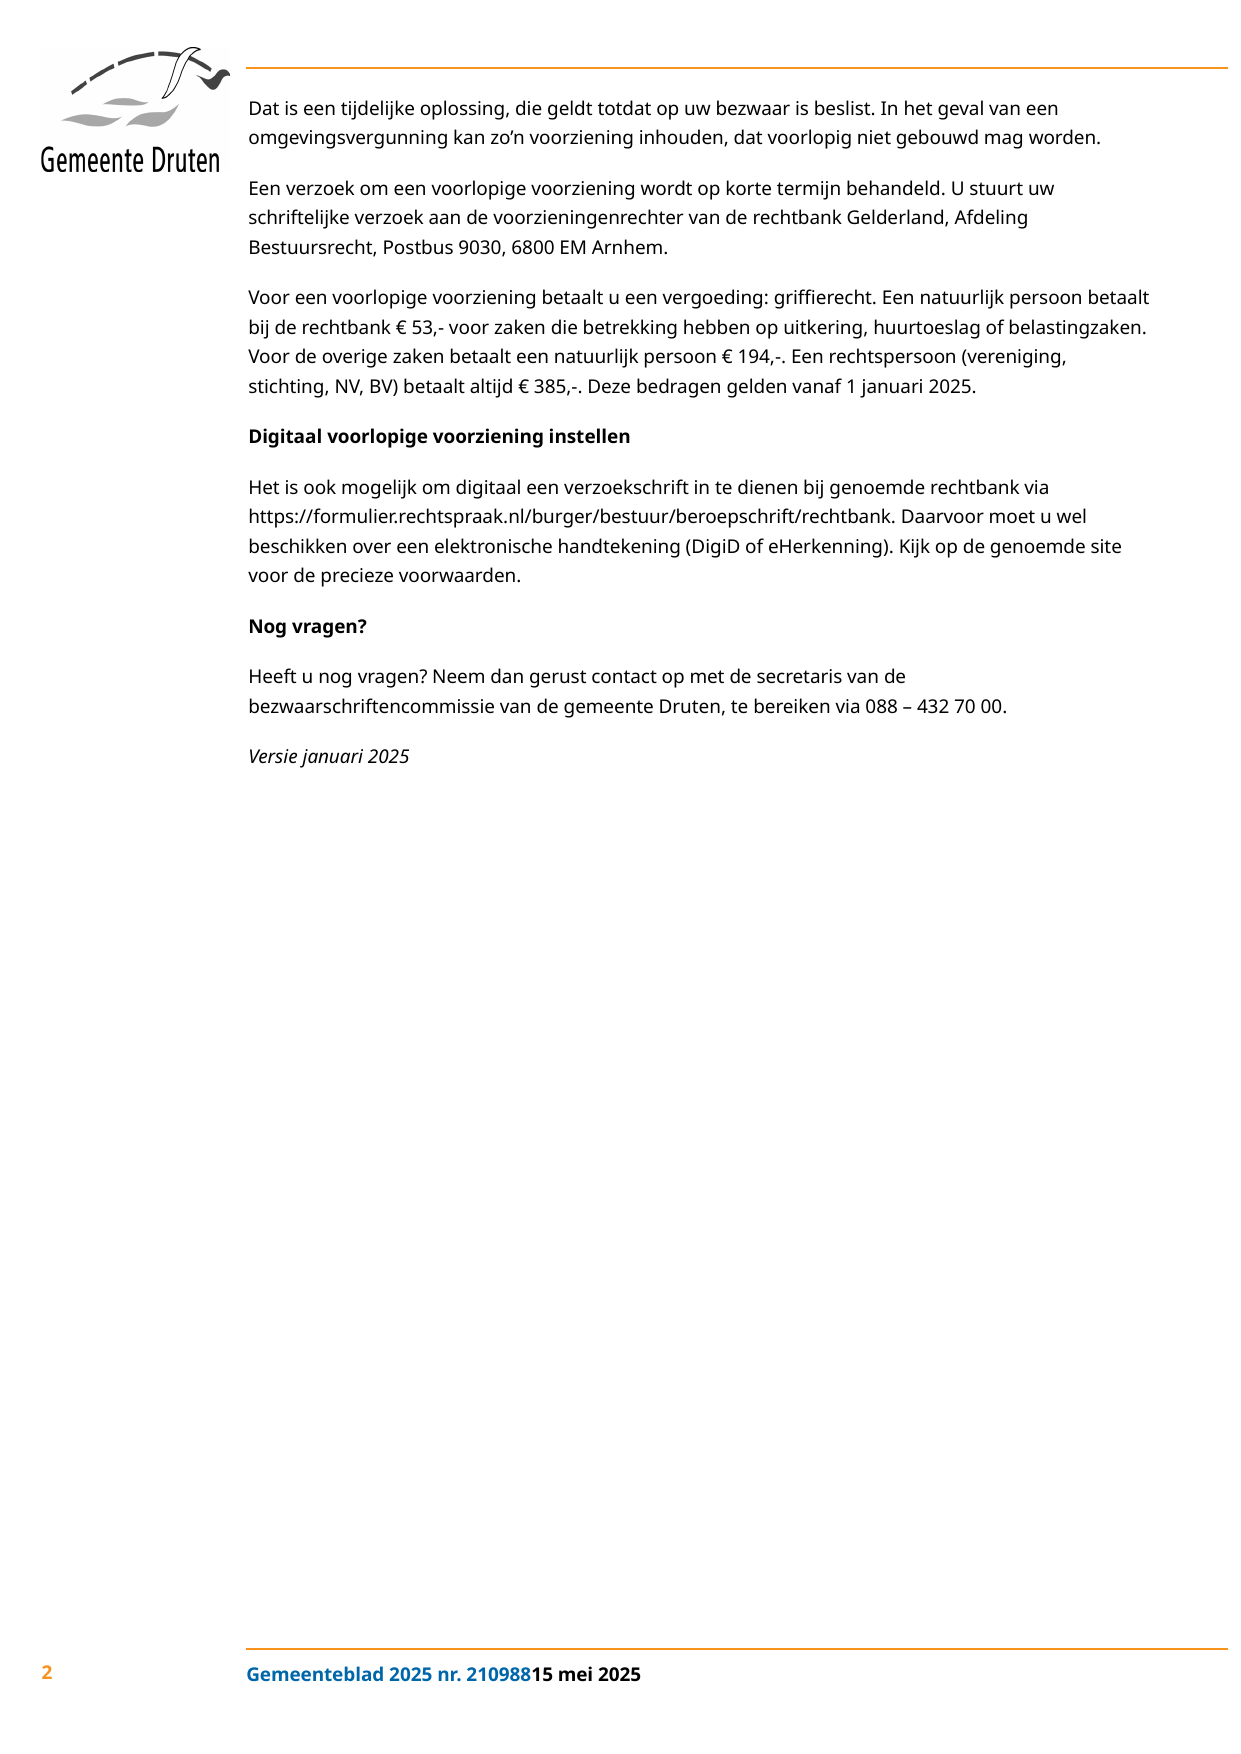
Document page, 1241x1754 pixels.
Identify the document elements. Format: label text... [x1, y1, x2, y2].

text Digitaal voorlopige voorziening instellen [248, 423, 1152, 449]
text Voor een voorlopige voorziening betaalt u een vergoeding: griffierecht. Een natuurlijk persoon betaalt bij de rechtbank € 53,- voor zaken die betrekking hebben op uitkering, huurtoeslag of belastingzaken. Voor de overige zaken betaalt een natuurlijk persoon € 194,-. Een rechtspersoon (vereniging, stichting, NV, BV) betaalt altijd € 385,-. Deze bedragen gelden vanaf 1 januari 2025. [248, 284, 1152, 399]
text Heeft u nog vragen? Neem dan gerust contact op met de secretaris van de bezwaarschriftencommissie van de gemeente Druten, te bereiken via 088 – 432 70 00. [248, 663, 1152, 719]
text Het is ook mogelijk om digitaal een verzoekschrift in te dienen bij genoemde rechtbank via https://formulier.rechtspraak.nl/burger/bestuur/beroepschrift/rechtbank. Daarvoor moet u wel beschikken over een elektronische handtekening (DigiD of eHerkenning). Kijk op de genoemde site voor de precieze voorwaarden. [248, 474, 1152, 588]
text Dat is een tijdelijke oplossing, die geldt totdat op uw bezwaar is beslist. In het geval van een omgevingsvergunning kan zo’n voorziening inhouden, dat voorlopig niet gebouwd mag worden. [248, 95, 1152, 150]
picture [41, 47, 231, 172]
text Versie januari 2025 [248, 743, 1152, 769]
text Nog vragen? [248, 613, 1152, 639]
text Een verzoek om een voorlopige voorziening wordt op korte termijn behandeld. U stuurt uw schriftelijke verzoek aan de voorzieningenrechter van de rechtbank Gelderland, Afdeling Bestuursrecht, Postbus 9030, 6800 EM Arnhem. [248, 175, 1152, 260]
